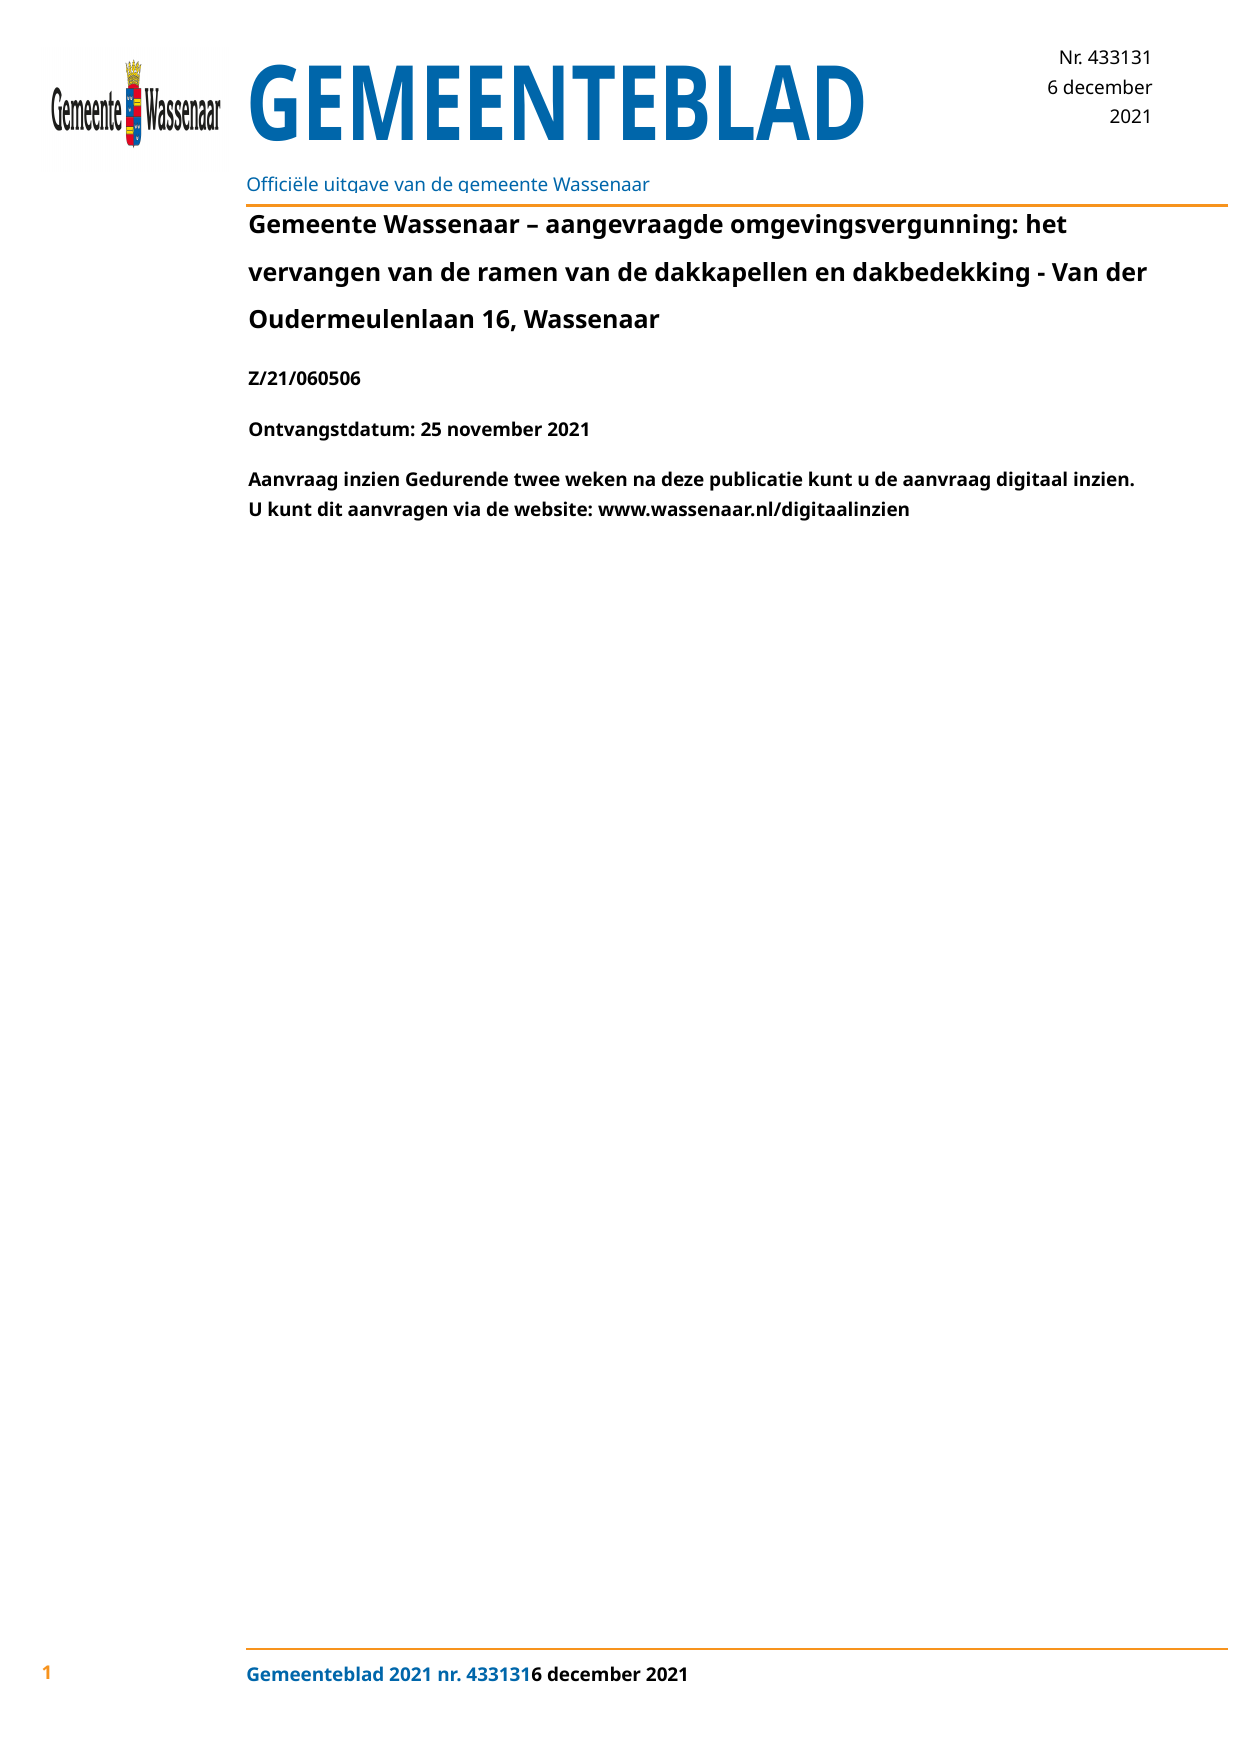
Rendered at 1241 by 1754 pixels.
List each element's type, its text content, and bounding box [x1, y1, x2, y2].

text Aanvraag inzien Gedurende twee weken na deze publicatie kunt u de aanvraag digitaal inzien. U kunt dit aanvragen via de website: www.wassenaar.nl/digitaalinzien [248, 466, 1152, 522]
text Gemeente Wassenaar – aangevraagde omgevingsvergunning: het vervangen van de ramen van de dakkapellen en dakbedekking - Van der Oudermeulenlaan 16, Wassenaar [248, 207, 1152, 336]
text Z/21/060506 [248, 366, 1152, 391]
picture [41, 47, 231, 172]
text Ontvangstdatum: 25 november 2021 [248, 416, 1152, 442]
